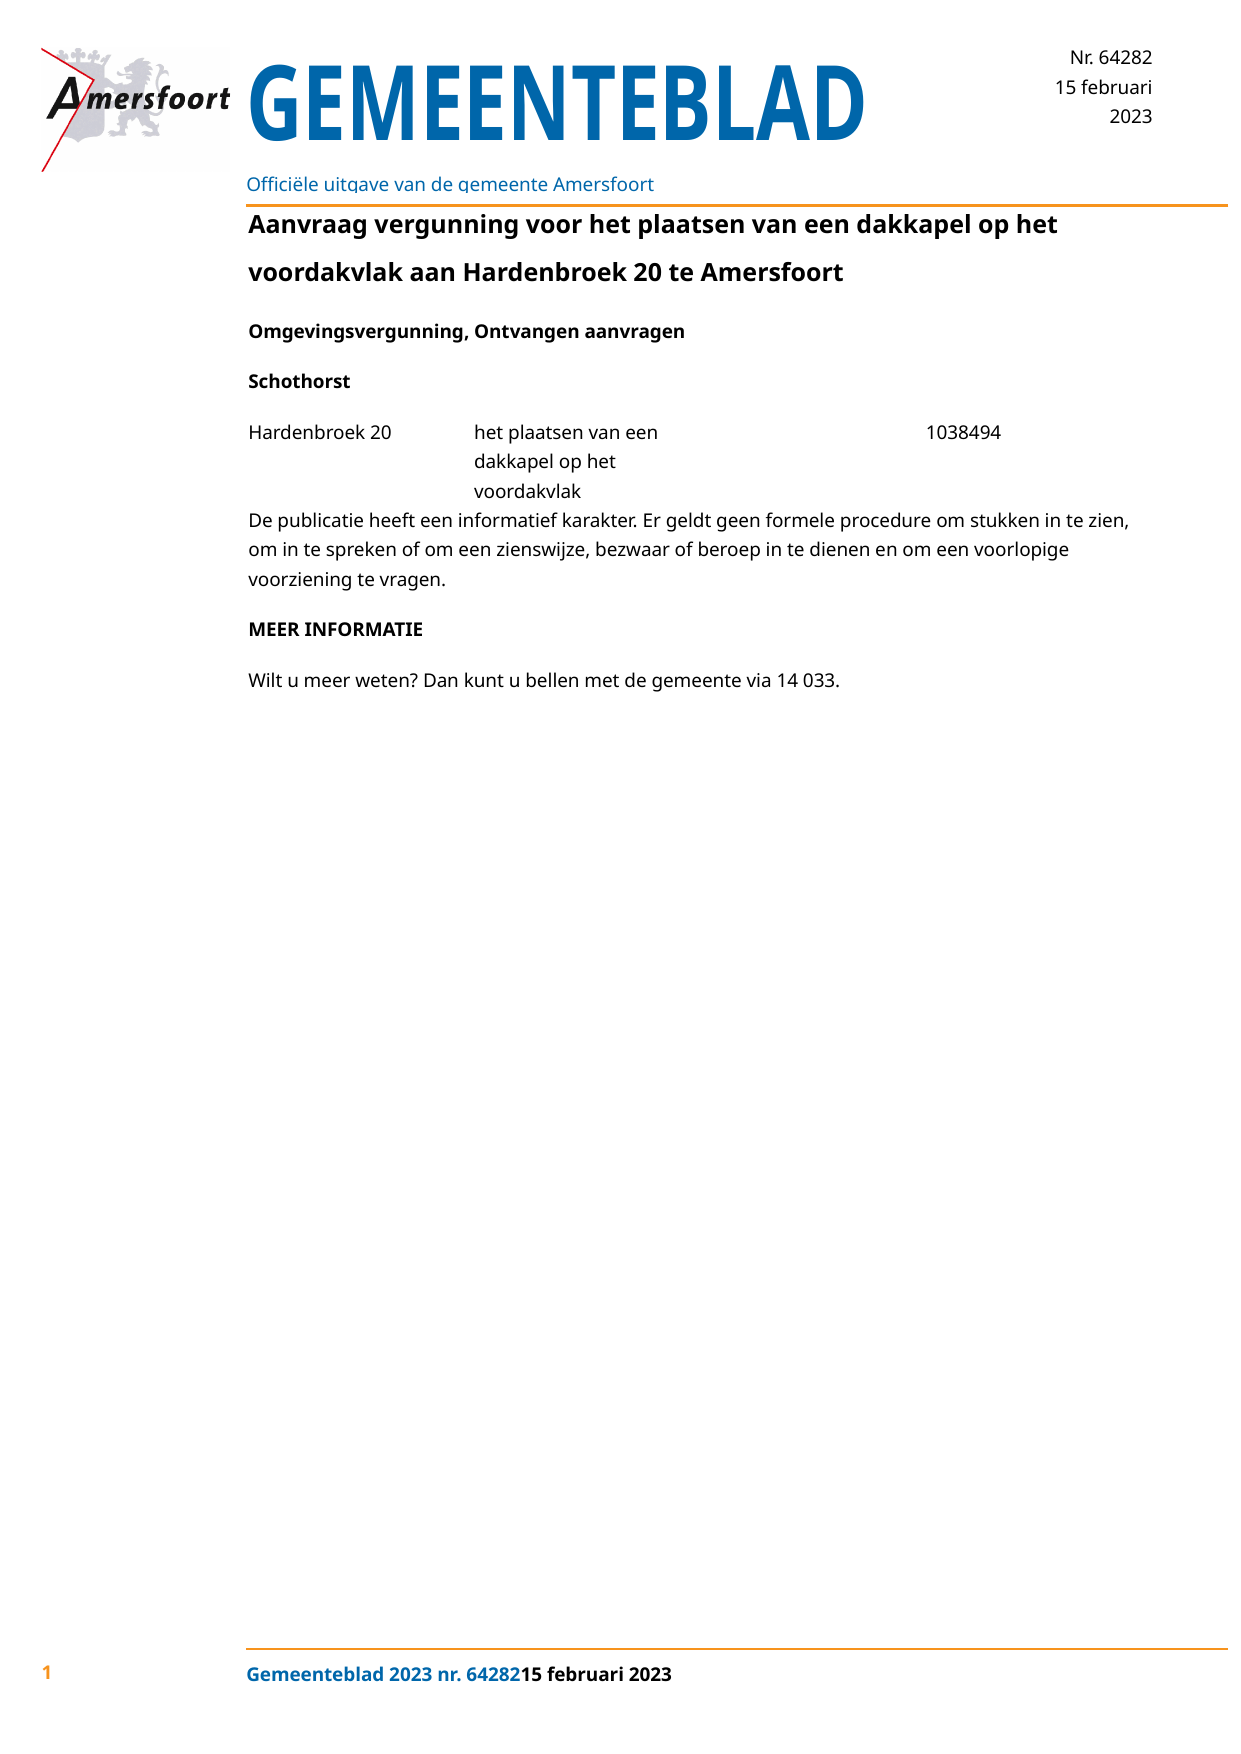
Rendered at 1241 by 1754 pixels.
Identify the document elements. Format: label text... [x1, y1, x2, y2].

table_header het plaatsen van een dakkapel op het voordakvlak [474, 419, 700, 504]
picture [41, 47, 231, 172]
text Omgevingsvergunning, Ontvangen aanvragen [248, 318, 1152, 344]
table_header Hardenbroek 20 [248, 419, 474, 504]
table_header 1038494 [926, 419, 1152, 504]
text Wilt u meer weten? Dan kunt u bellen met de gemeente via 14 033. [248, 667, 1152, 693]
text MEER INFORMATIE [248, 617, 1152, 642]
text Aanvraag vergunning voor het plaatsen van een dakkapel op het voordakvlak aan Hardenbroek 20 te Amersfoort [248, 207, 1152, 288]
table_header [700, 419, 926, 504]
text De publicatie heeft een informatief karakter. Er geldt geen formele procedure om stukken in te zien, om in te spreken of om een zienswijze, bezwaar of beroep in te dienen en om een voorlopige voorziening te vragen. [248, 507, 1152, 592]
text Schothorst [248, 368, 1152, 394]
